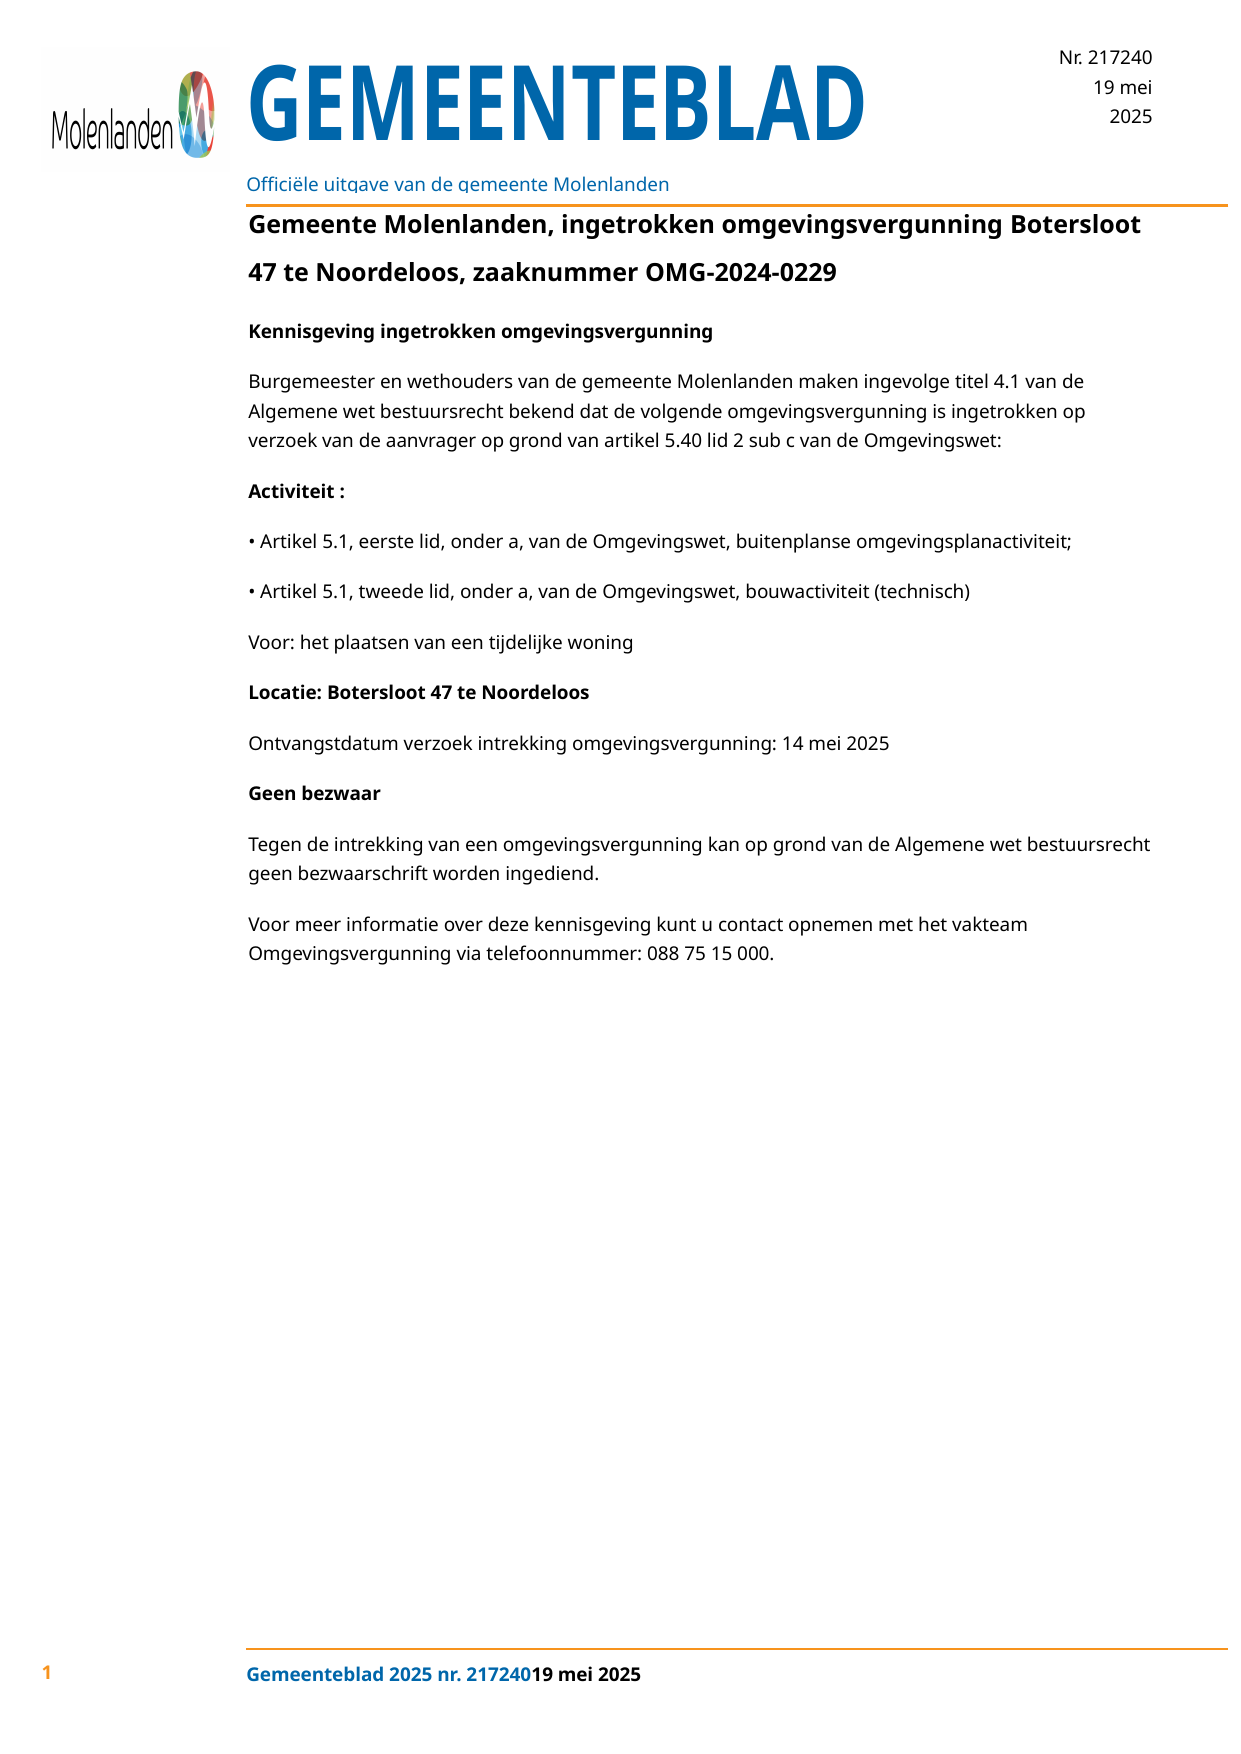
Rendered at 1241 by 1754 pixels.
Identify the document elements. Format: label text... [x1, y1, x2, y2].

text Voor: het plaatsen van een tijdelijke woning [248, 629, 1152, 655]
text Voor meer informatie over deze kennisgeving kunt u contact opnemen met het vakteam Omgevingsvergunning via telefoonnummer: 088 75 15 000. [248, 911, 1152, 966]
text Locatie: Botersloot 47 te Noordeloos [248, 679, 1152, 705]
picture [41, 47, 231, 172]
text Ontvangstdatum verzoek intrekking omgevingsvergunning: 14 mei 2025 [248, 730, 1152, 756]
text • Artikel 5.1, eerste lid, onder a, van de Omgevingswet, buitenplanse omgevingsplanactiviteit; [248, 528, 1152, 554]
text • Artikel 5.1, tweede lid, onder a, van de Omgevingswet, bouwactiviteit (technisch) [248, 579, 1152, 604]
text Activiteit : [248, 478, 1152, 504]
text Tegen de intrekking van een omgevingsvergunning kan op grond van de Algemene wet bestuursrecht geen bezwaarschrift worden ingediend. [248, 831, 1152, 886]
text Kennisgeving ingetrokken omgevingsvergunning [248, 318, 1152, 344]
text Geen bezwaar [248, 780, 1152, 806]
text Gemeente Molenlanden, ingetrokken omgevingsvergunning Botersloot 47 te Noordeloos, zaaknummer OMG-2024-0229 [248, 207, 1152, 288]
text Burgemeester en wethouders van de gemeente Molenlanden maken ingevolge titel 4.1 van de Algemene wet bestuursrecht bekend dat de volgende omgevingsvergunning is ingetrokken op verzoek van de aanvrager op grond van artikel 5.40 lid 2 sub c van de Omgevingswet: [248, 368, 1152, 453]
